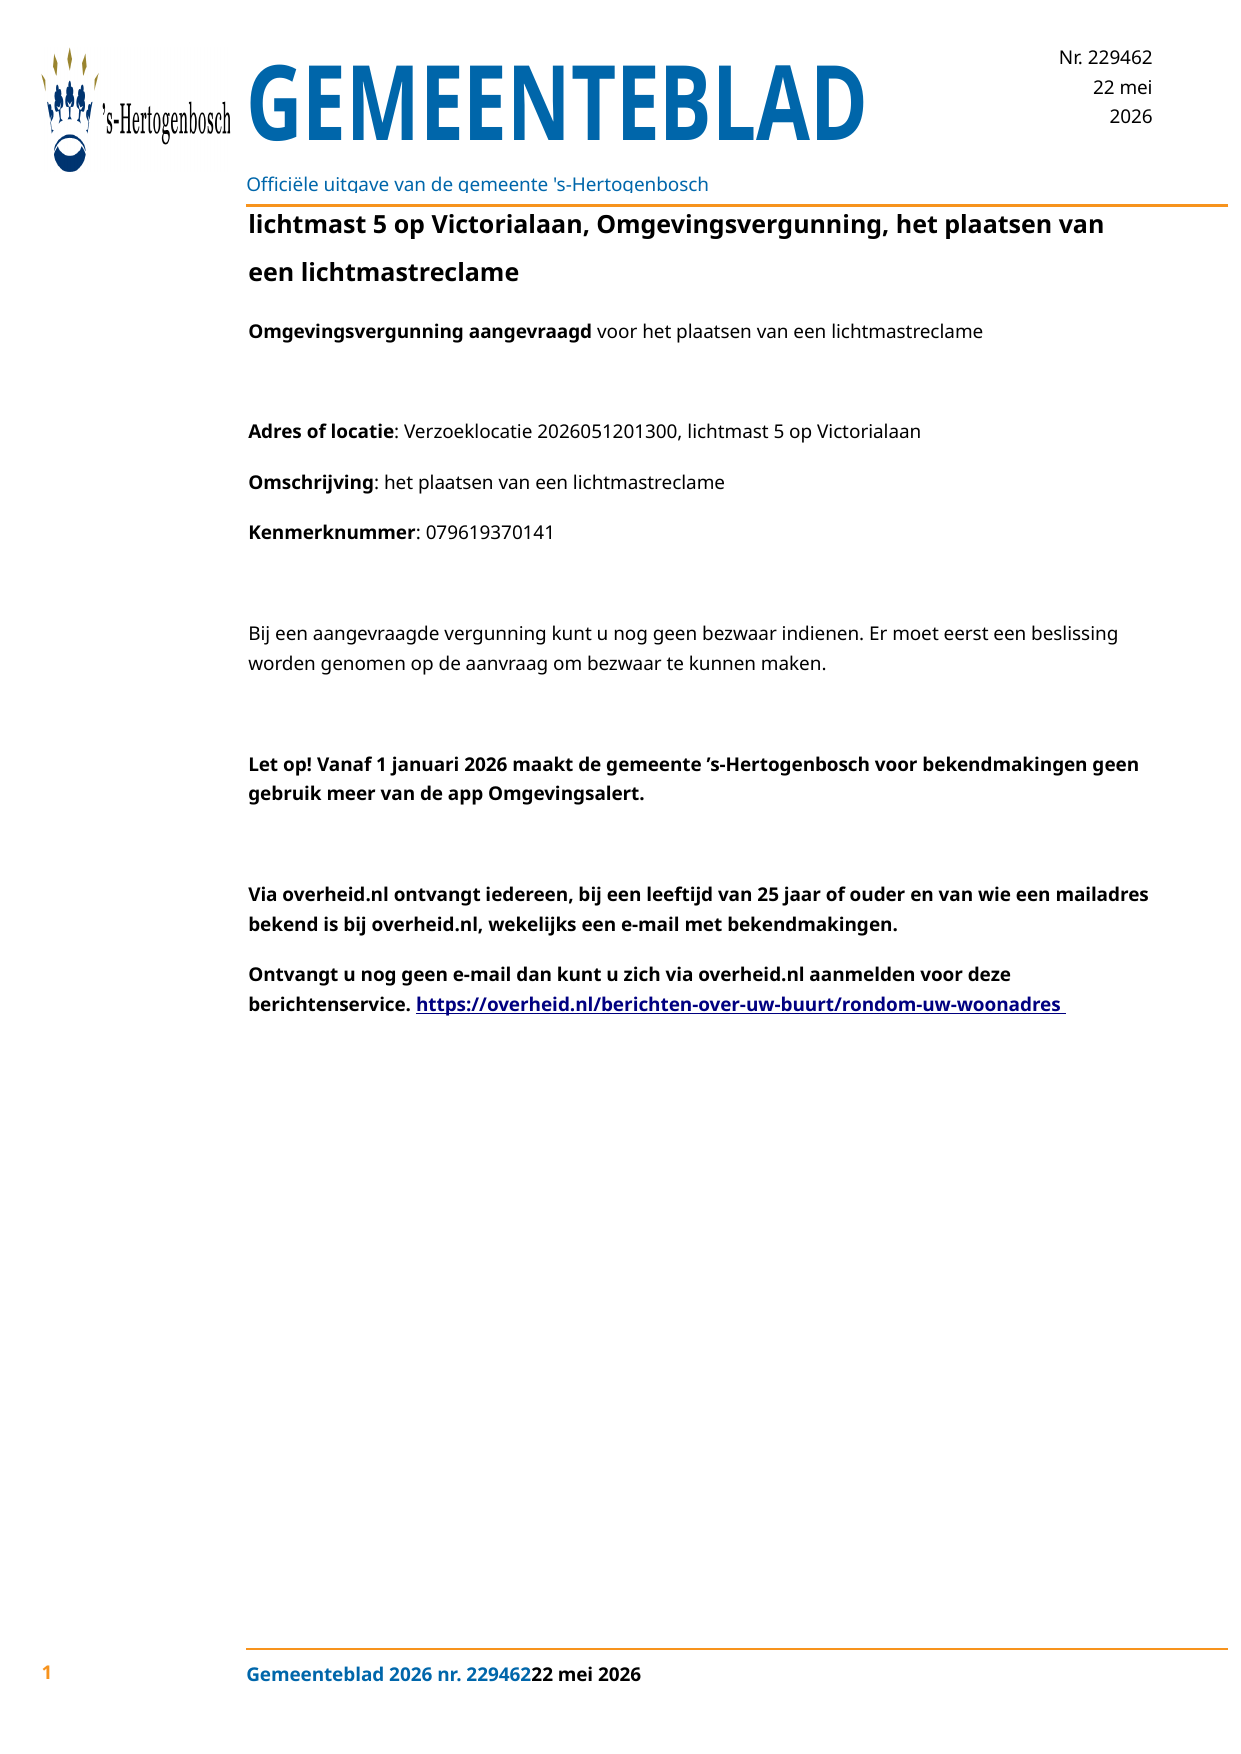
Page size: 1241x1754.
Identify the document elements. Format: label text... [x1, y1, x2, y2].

text Kenmerknummer: 079619370141 [248, 519, 1152, 545]
text Bij een aangevraagde vergunning kunt u nog geen bezwaar indienen. Er moet eerst een beslissing worden genomen op de aanvraag om bezwaar te kunnen maken. [248, 620, 1152, 676]
text Let op! Vanaf 1 januari 2026 maakt de gemeente ’s-Hertogenbosch voor bekendmakingen geen gebruik meer van de app Omgevingsalert. [248, 751, 1152, 806]
text Omschrijving: het plaatsen van een lichtmastreclame [248, 469, 1152, 495]
text Ontvangt u nog geen e-mail dan kunt u zich via overheid.nl aanmelden voor deze berichtenservice. https://overheid.nl/berichten-over-uw-buurt/rondom-uw-woonadres [248, 961, 1152, 1017]
text Omgevingsvergunning aangevraagd voor het plaatsen van een lichtmastreclame [248, 318, 1152, 344]
text Via overheid.nl ontvangt iedereen, bij een leeftijd van 25 jaar of ouder en van wie een mailadres bekend is bij overheid.nl, wekelijks een e-mail met bekendmakingen. [248, 881, 1152, 937]
text lichtmast 5 op Victorialaan, Omgevingsvergunning, het plaatsen van een lichtmastreclame [248, 207, 1152, 288]
picture [41, 47, 231, 172]
text Adres of locatie: Verzoeklocatie 2026051201300, lichtmast 5 op Victorialaan [248, 419, 1152, 444]
